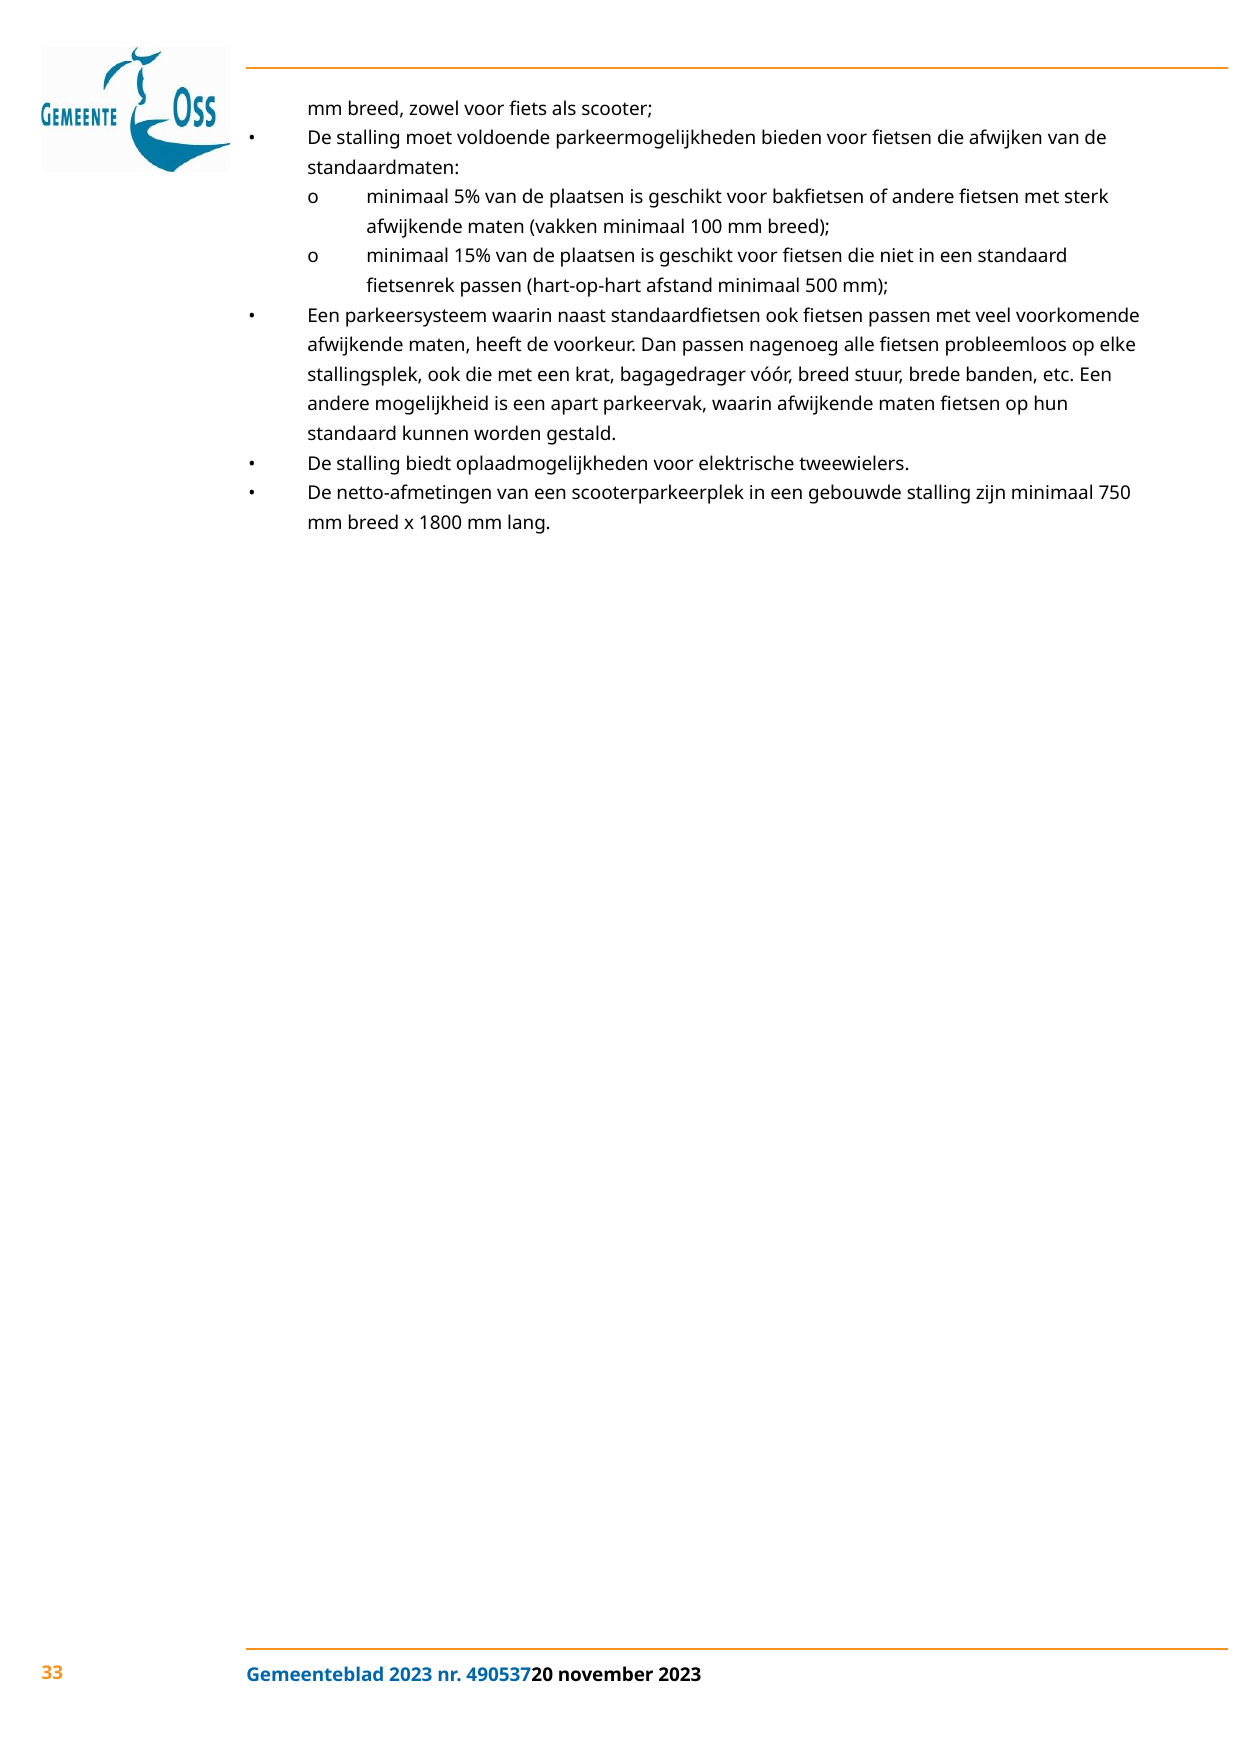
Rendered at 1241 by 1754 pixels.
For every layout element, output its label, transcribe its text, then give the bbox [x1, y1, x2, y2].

list De stalling moet voldoende parkeermogelijkheden bieden voor fietsen die afwijken van de standaardmaten: [248, 124, 1152, 180]
list De stalling biedt oplaadmogelijkheden voor elektrische tweewielers. [248, 450, 1152, 476]
list minimaal 15% van de plaatsen is geschikt voor fietsen die niet in een standaard fietsenrek passen (hart-op-hart afstand minimaal 500 mm); [307, 243, 1152, 298]
picture [41, 47, 231, 172]
list Een parkeersysteem waarin naast standaardfietsen ook fietsen passen met veel voorkomende afwijkende maten, heeft de voorkeur. Dan passen nagenoeg alle fietsen probleemloos op elke stallingsplek, ook die met een krat, bagagedrager vóór, breed stuur, brede banden, etc. Een andere mogelijkheid is een apart parkeervak, waarin afwijkende maten fietsen op hun standaard kunnen worden gestald. [248, 302, 1152, 446]
list mm breed, zowel voor fiets als scooter; [248, 95, 1152, 121]
list De netto-afmetingen van een scooterparkeerplek in een gebouwde stalling zijn minimaal 750 mm breed x 1800 mm lang. [248, 479, 1152, 535]
list minimaal 5% van de plaatsen is geschikt voor bakfietsen of andere fietsen met sterk afwijkende maten (vakken minimaal 100 mm breed); [307, 183, 1152, 239]
